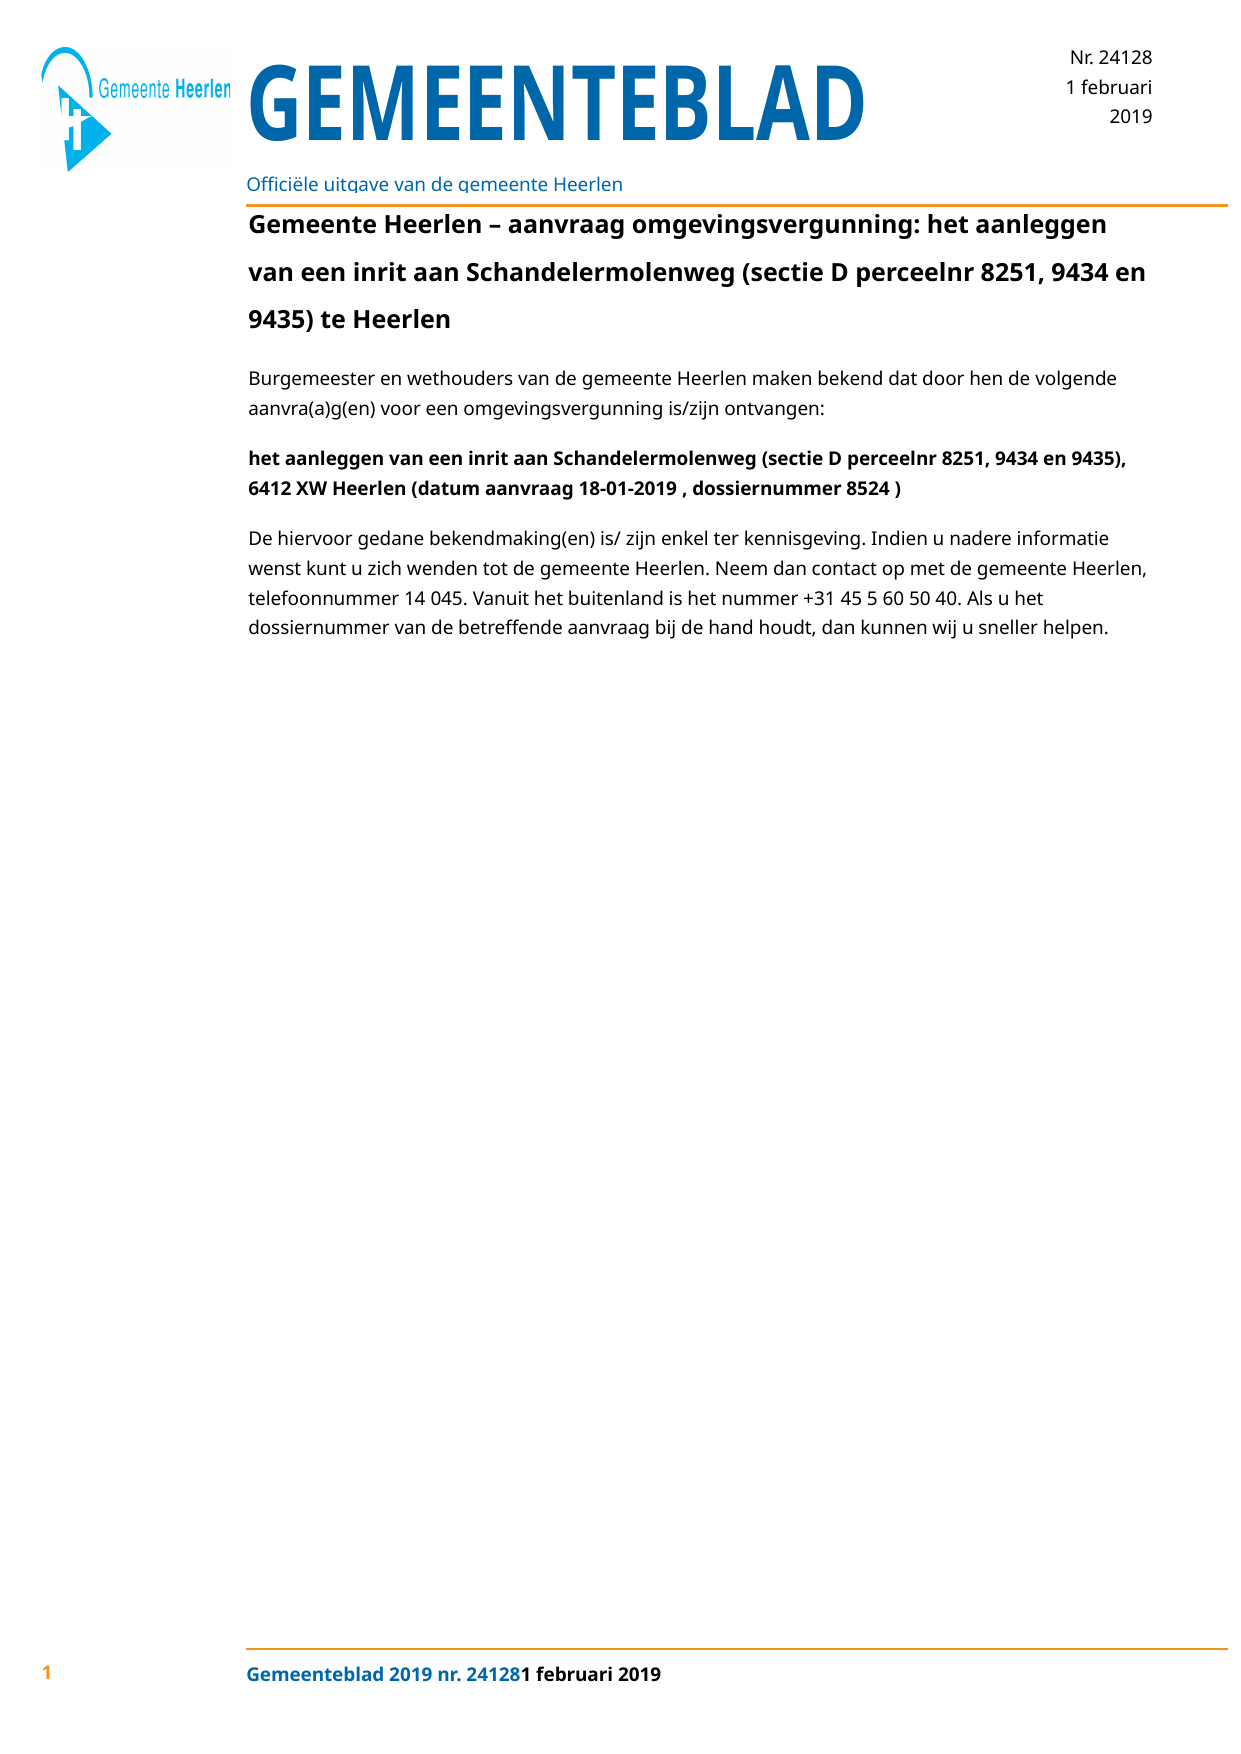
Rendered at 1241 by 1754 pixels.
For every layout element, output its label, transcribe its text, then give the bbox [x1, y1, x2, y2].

text De hiervoor gedane bekendmaking(en) is/ zijn enkel ter kennisgeving. Indien u nadere informatie wenst kunt u zich wenden tot de gemeente Heerlen. Neem dan contact op met de gemeente Heerlen, telefoonnummer 14 045. Vanuit het buitenland is het nummer +31 45 5 60 50 40. Als u het dossiernummer van de betreffende aanvraag bij de hand houdt, dan kunnen wij u sneller helpen. [248, 526, 1152, 640]
text het aanleggen van een inrit aan Schandelermolenweg (sectie D perceelnr 8251, 9434 en 9435), 6412 XW Heerlen (datum aanvraag 18-01-2019 , dossiernummer 8524 ) [248, 446, 1152, 501]
picture [41, 47, 231, 172]
text Gemeente Heerlen – aanvraag omgevingsvergunning: het aanleggen van een inrit aan Schandelermolenweg (sectie D perceelnr 8251, 9434 en 9435) te Heerlen [248, 207, 1152, 336]
text Burgemeester en wethouders van de gemeente Heerlen maken bekend dat door hen de volgende aanvra(a)g(en) voor een omgevingsvergunning is/zijn ontvangen: [248, 366, 1152, 421]
picture [41, 47, 58, 70]
